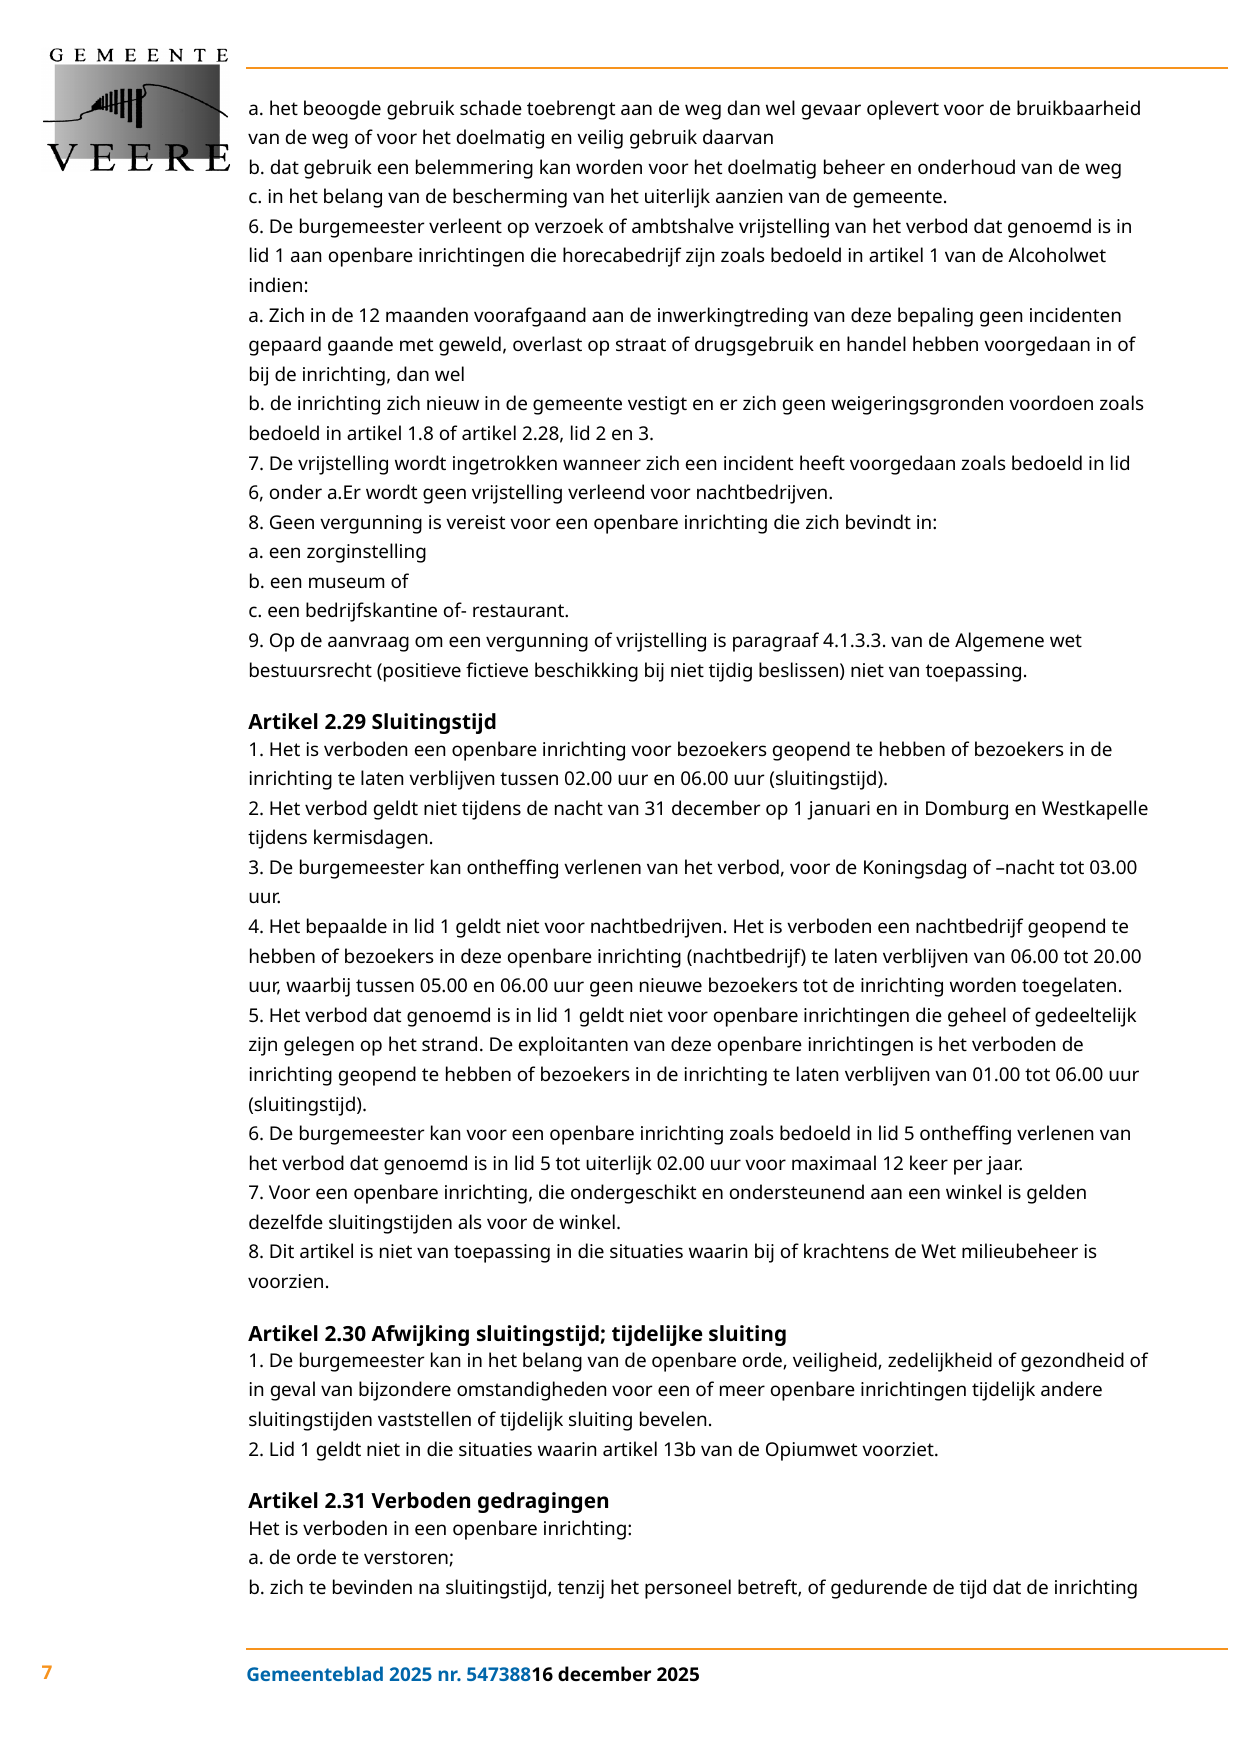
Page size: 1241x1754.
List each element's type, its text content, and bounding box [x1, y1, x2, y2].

text 7. Voor een openbare inrichting, die ondergeschikt en ondersteunend aan een winkel is gelden dezelfde sluitingstijden als voor de winkel. [248, 1179, 1152, 1235]
text Artikel 2.30 Afwijking sluitingstijd; tijdelijke sluiting [248, 1319, 1152, 1347]
picture [41, 47, 231, 172]
text b. zich te bevinden na sluitingstijd, tenzij het personeel betreft, of gedurende de tijd dat de inrichting [248, 1574, 1152, 1599]
text 9. Op de aanvraag om een vergunning of vrijstelling is paragraaf 4.1.3.3. van de Algemene wet bestuursrecht (positieve fictieve beschikking bij niet tijdig beslissen) niet van toepassing. [248, 627, 1152, 683]
text 4. Het bepaalde in lid 1 geldt niet voor nachtbedrijven. Het is verboden een nachtbedrijf geopend te hebben of bezoekers in deze openbare inrichting (nachtbedrijf) te laten verblijven van 06.00 tot 20.00 uur, waarbij tussen 05.00 en 06.00 uur geen nieuwe bezoekers tot de inrichting worden toegelaten. [248, 913, 1152, 998]
text 1. De burgemeester kan in het belang van de openbare orde, veiligheid, zedelijkheid of gezondheid of in geval van bijzondere omstandigheden voor een of meer openbare inrichtingen tijdelijk andere sluitingstijden vaststellen of tijdelijk sluiting bevelen. [248, 1347, 1152, 1432]
text a. Zich in de 12 maanden voorafgaand aan de inwerkingtreding van deze bepaling geen incidenten gepaard gaande met geweld, overlast op straat of drugsgebruik en handel hebben voorgedaan in of bij de inrichting, dan wel [248, 302, 1152, 387]
text 3. De burgemeester kan ontheffing verlenen van het verbod, voor de Koningsdag of –nacht tot 03.00 uur. [248, 854, 1152, 909]
text 2. Lid 1 geldt niet in die situaties waarin artikel 13b van de Opiumwet voorziet. [248, 1436, 1152, 1462]
text 6. De burgemeester kan voor een openbare inrichting zoals bedoeld in lid 5 ontheffing verlenen van het verbod dat genoemd is in lid 5 tot uiterlijk 02.00 uur voor maximaal 12 keer per jaar. [248, 1120, 1152, 1176]
text 7. De vrijstelling wordt ingetrokken wanneer zich een incident heeft voorgedaan zoals bedoeld in lid 6, onder a.Er wordt geen vrijstelling verleend voor nachtbedrijven. [248, 450, 1152, 505]
text Artikel 2.29 Sluitingstijd [248, 707, 1152, 736]
text 1. Het is verboden een openbare inrichting voor bezoekers geopend te hebben of bezoekers in de inrichting te laten verblijven tussen 02.00 uur en 06.00 uur (sluitingstijd). [248, 736, 1152, 791]
text b. een museum of [248, 568, 1152, 594]
text b. dat gebruik een belemmering kan worden voor het doelmatig beheer en onderhoud van de weg [248, 154, 1152, 180]
text a. het beoogde gebruik schade toebrengt aan de weg dan wel gevaar oplevert voor de bruikbaarheid van de weg of voor het doelmatig en veilig gebruik daarvan [248, 95, 1152, 150]
text a. een zorginstelling [248, 538, 1152, 564]
text Artikel 2.31 Verboden gedragingen [248, 1486, 1152, 1515]
text 8. Geen vergunning is vereist voor een openbare inrichting die zich bevindt in: [248, 509, 1152, 535]
text a. de orde te verstoren; [248, 1544, 1152, 1570]
text 8. Dit artikel is niet van toepassing in die situaties waarin bij of krachtens de Wet milieubeheer is voorzien. [248, 1239, 1152, 1294]
text b. de inrichting zich nieuw in de gemeente vestigt en er zich geen weigeringsgronden voordoen zoals bedoeld in artikel 1.8 of artikel 2.28, lid 2 en 3. [248, 391, 1152, 446]
text 6. De burgemeester verleent op verzoek of ambtshalve vrijstelling van het verbod dat genoemd is in lid 1 aan openbare inrichtingen die horecabedrijf zijn zoals bedoeld in artikel 1 van de Alcoholwet indien: [248, 213, 1152, 298]
text c. een bedrijfskantine of- restaurant. [248, 598, 1152, 623]
text c. in het belang van de bescherming van het uiterlijk aanzien van de gemeente. [248, 183, 1152, 209]
text 2. Het verbod geldt niet tijdens de nacht van 31 december op 1 januari en in Domburg en Westkapelle tijdens kermisdagen. [248, 795, 1152, 850]
text Het is verboden in een openbare inrichting: [248, 1515, 1152, 1540]
text 5. Het verbod dat genoemd is in lid 1 geldt niet voor openbare inrichtingen die geheel of gedeeltelijk zijn gelegen op het strand. De exploitanten van deze openbare inrichtingen is het verboden de inrichting geopend te hebben of bezoekers in de inrichting te laten verblijven van 01.00 tot 06.00 uur (sluitingstijd). [248, 1002, 1152, 1116]
